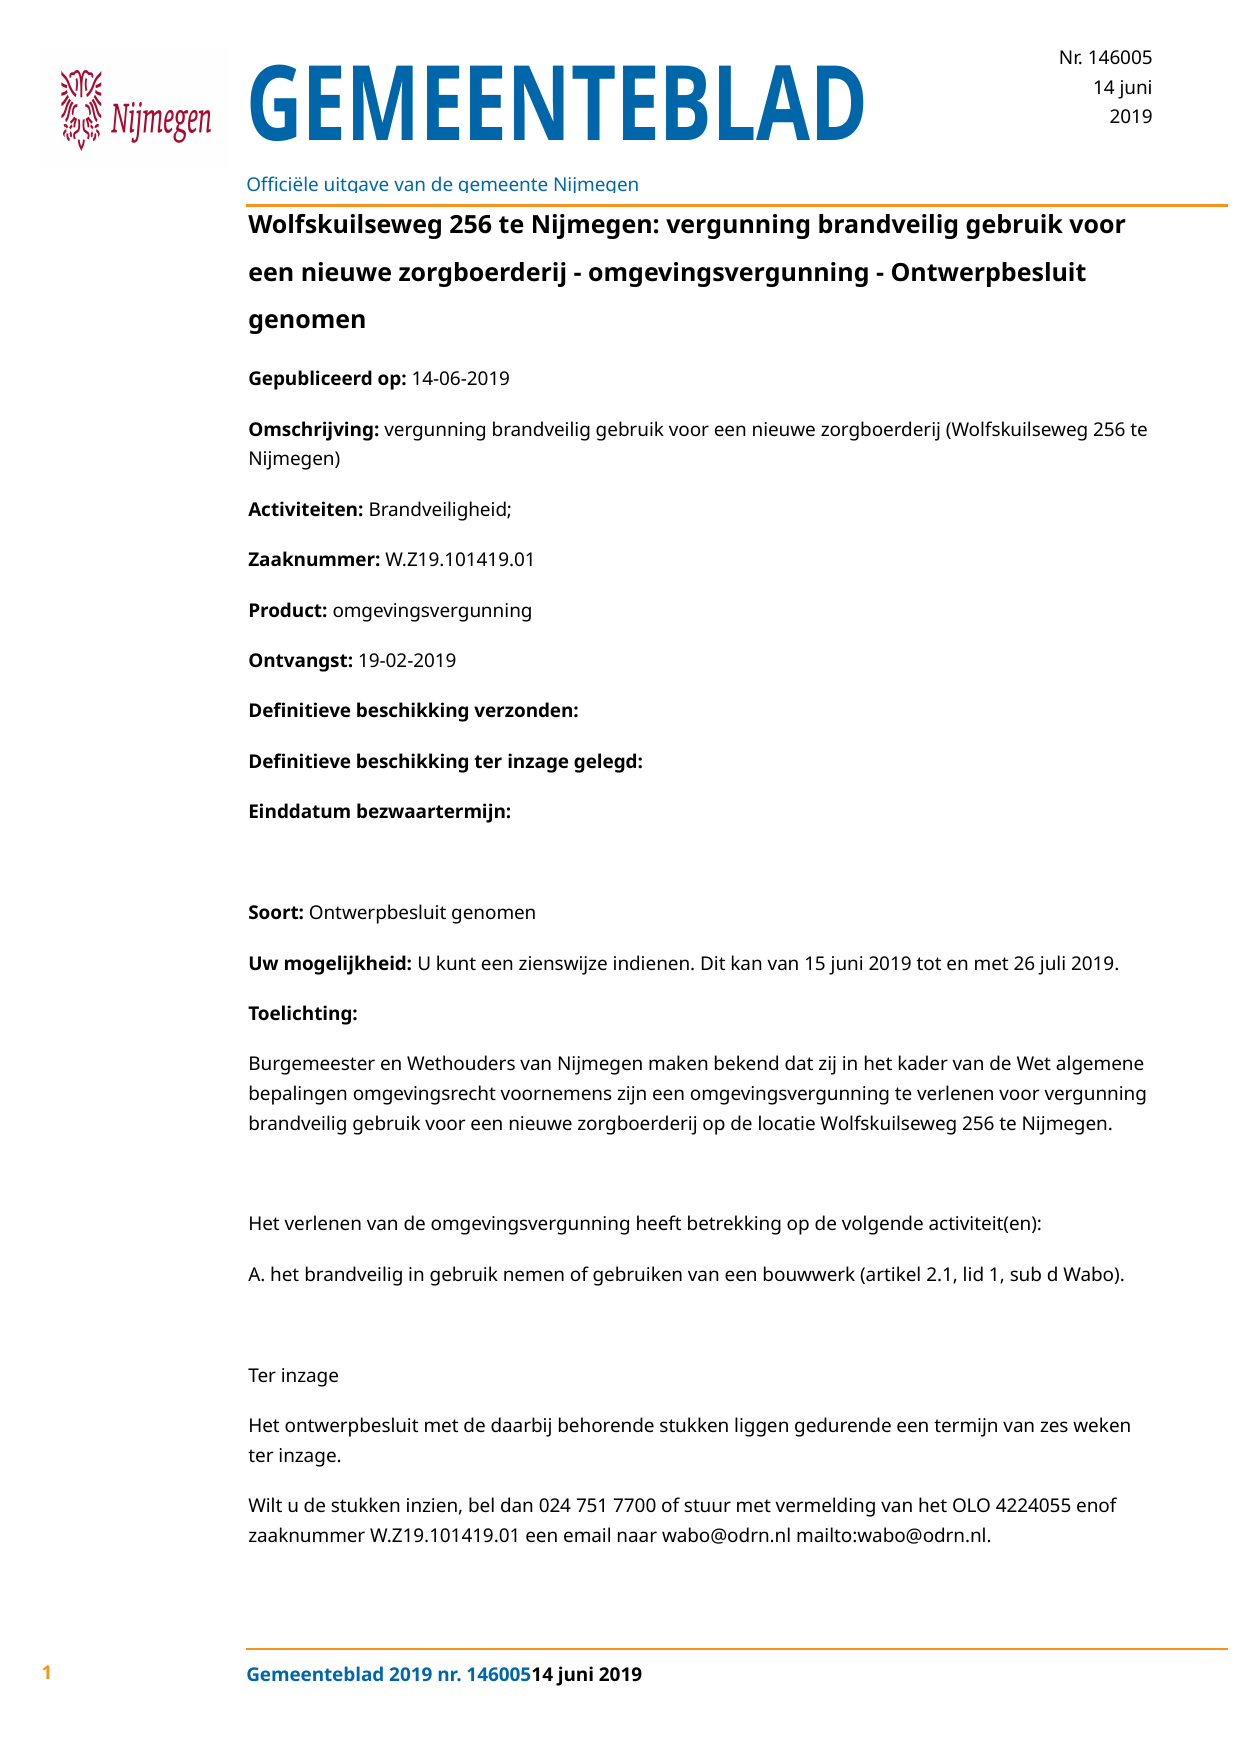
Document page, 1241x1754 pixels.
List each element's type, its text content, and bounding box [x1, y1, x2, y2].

text Omschrijving: vergunning brandveilig gebruik voor een nieuwe zorgboerderij (Wolfskuilseweg 256 te Nijmegen) [248, 416, 1152, 471]
text Het ontwerpbesluit met de daarbij behorende stukken liggen gedurende een termijn van zes weken ter inzage. [248, 1412, 1152, 1467]
text Definitieve beschikking ter inzage gelegd: [248, 748, 1152, 774]
text Definitieve beschikking verzonden: [248, 698, 1152, 723]
text Gepubliceerd op: 14-06-2019 [248, 366, 1152, 391]
text Uw mogelijkheid: U kunt een zienswijze indienen. Dit kan van 15 juni 2019 tot en met 26 juli 2019. [248, 950, 1152, 975]
text Soort: Ontwerpbesluit genomen [248, 899, 1152, 925]
text Wilt u de stukken inzien, bel dan 024 751 7700 of stuur met vermelding van het OLO 4224055 enof zaaknummer W.Z19.101419.01 een email naar wabo@odrn.nl mailto:wabo@odrn.nl. [248, 1492, 1152, 1547]
text Ontvangst: 19-02-2019 [248, 647, 1152, 673]
text Zaaknummer: W.Z19.101419.01 [248, 546, 1152, 572]
text A. het brandveilig in gebruik nemen of gebruiken van een bouwwerk (artikel 2.1, lid 1, sub d Wabo). [248, 1261, 1152, 1287]
text Het verlenen van de omgevingsvergunning heeft betrekking op de volgende activiteit(en): [248, 1211, 1152, 1236]
picture [41, 47, 231, 172]
text Burgemeester en Wethouders van Nijmegen maken bekend dat zij in het kader van de Wet algemene bepalingen omgevingsrecht voornemens zijn een omgevingsvergunning te verlenen voor vergunning brandveilig gebruik voor een nieuwe zorgboerderij op de locatie Wolfskuilseweg 256 te Nijmegen. [248, 1051, 1152, 1135]
text Product: omgevingsvergunning [248, 597, 1152, 622]
text Activiteiten: Brandveiligheid; [248, 496, 1152, 522]
text Wolfskuilseweg 256 te Nijmegen: vergunning brandveilig gebruik voor een nieuwe zorgboerderij - omgevingsvergunning - Ontwerpbesluit genomen [248, 207, 1152, 336]
text Einddatum bezwaartermijn: [248, 798, 1152, 824]
text Toelichting: [248, 1000, 1152, 1026]
text Ter inzage [248, 1362, 1152, 1387]
